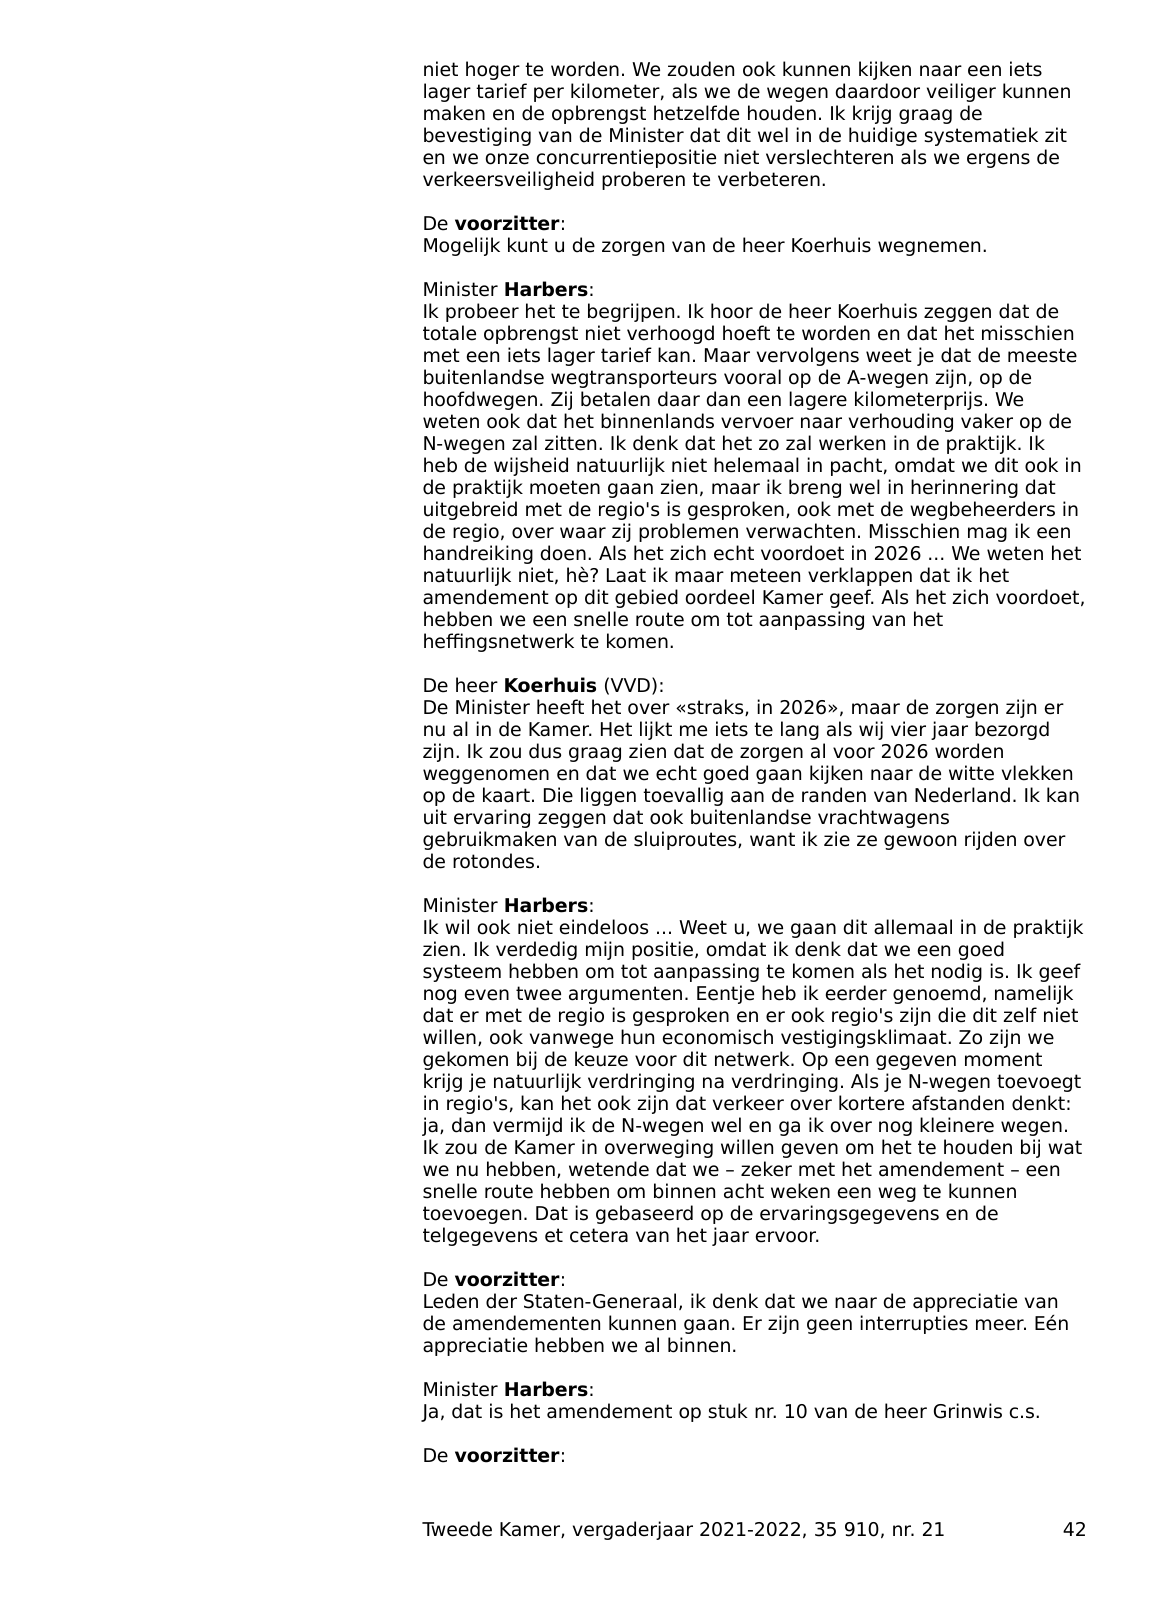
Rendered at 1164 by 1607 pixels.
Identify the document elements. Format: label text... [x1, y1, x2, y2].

text Ik wil ook niet eindeloos ... Weet u, we gaan dit allemaal in de praktijk zien. Ik verdedig mijn positie, omdat ik denk dat we een goed systeem hebben om tot aanpassing te komen als het nodig is. Ik geef nog even twee argumenten. Eentje heb ik eerder genoemd, namelijk dat er met de regio is gesproken en er ook regio's zijn die dit zelf niet willen, ook vanwege hun economisch vestigingsklimaat. Zo zijn we gekomen bij de keuze voor dit netwerk. Op een gegeven moment krijg je natuurlijk verdringing na verdringing. Als je N-wegen toevoegt in regio's, kan het ook zijn dat verkeer over kortere afstanden denkt: ja, dan vermijd ik de N-wegen wel en ga ik over nog kleinere wegen. Ik zou de Kamer in overweging willen geven om het te houden bij wat we nu hebben, wetende dat we – zeker met het amendement – een snelle route hebben om binnen acht weken een weg te kunnen toevoegen. Dat is gebaseerd op de ervaringsgegevens en de telgegevens et cetera van het jaar ervoor. [422, 917, 1087, 1247]
text Mogelijk kunt u de zorgen van de heer Koerhuis wegnemen. [422, 235, 1087, 257]
text Leden der Staten-Generaal, ik denk dat we naar de appreciatie van de amendementen kunnen gaan. Er zijn geen interrupties meer. Eén appreciatie hebben we al binnen. [422, 1291, 1087, 1357]
text De voorzitter: [422, 1445, 1087, 1467]
text Minister Harbers: [422, 279, 1087, 301]
text De voorzitter: [422, 1269, 1087, 1291]
text Ik probeer het te begrijpen. Ik hoor de heer Koerhuis zeggen dat de totale opbrengst niet verhoogd hoeft te worden en dat het misschien met een iets lager tarief kan. Maar vervolgens weet je dat de meeste buitenlandse wegtransporteurs vooral op de A-wegen zijn, op de hoofdwegen. Zij betalen daar dan een lagere kilometerprijs. We weten ook dat het binnenlands vervoer naar verhouding vaker op de N-wegen zal zitten. Ik denk dat het zo zal werken in de praktijk. Ik heb de wijsheid natuurlijk niet helemaal in pacht, omdat we dit ook in de praktijk moeten gaan zien, maar ik breng wel in herinnering dat uitgebreid met de regio's is gesproken, ook met de wegbeheerders in de regio, over waar zij problemen verwachten. Misschien mag ik een handreiking doen. Als het zich echt voordoet in 2026 ... We weten het natuurlijk niet, hè? Laat ik maar meteen verklappen dat ik het amendement op dit gebied oordeel Kamer geef. Als het zich voordoet, hebben we een snelle route om tot aanpassing van het heffingsnetwerk te komen. [422, 301, 1087, 653]
text De voorzitter: [422, 213, 1087, 235]
text niet hoger te worden. We zouden ook kunnen kijken naar een iets lager tarief per kilometer, als we de wegen daardoor veiliger kunnen maken en de opbrengst hetzelfde houden. Ik krijg graag de bevestiging van de Minister dat dit wel in de huidige systematiek zit en we onze concurrentiepositie niet verslechteren als we ergens de verkeersveiligheid proberen te verbeteren. [422, 59, 1087, 191]
text De heer Koerhuis (VVD): [422, 675, 1087, 697]
text De Minister heeft het over «straks, in 2026», maar de zorgen zijn er nu al in de Kamer. Het lijkt me iets te lang als wij vier jaar bezorgd zijn. Ik zou dus graag zien dat de zorgen al voor 2026 worden weggenomen en dat we echt goed gaan kijken naar de witte vlekken op de kaart. Die liggen toevallig aan de randen van Nederland. Ik kan uit ervaring zeggen dat ook buitenlandse vrachtwagens gebruikmaken van de sluiproutes, want ik zie ze gewoon rijden over de rotondes. [422, 697, 1087, 873]
text Minister Harbers: [422, 1379, 1087, 1401]
text Ja, dat is het amendement op stuk nr. 10 van de heer Grinwis c.s. [422, 1401, 1087, 1423]
text Minister Harbers: [422, 895, 1087, 917]
